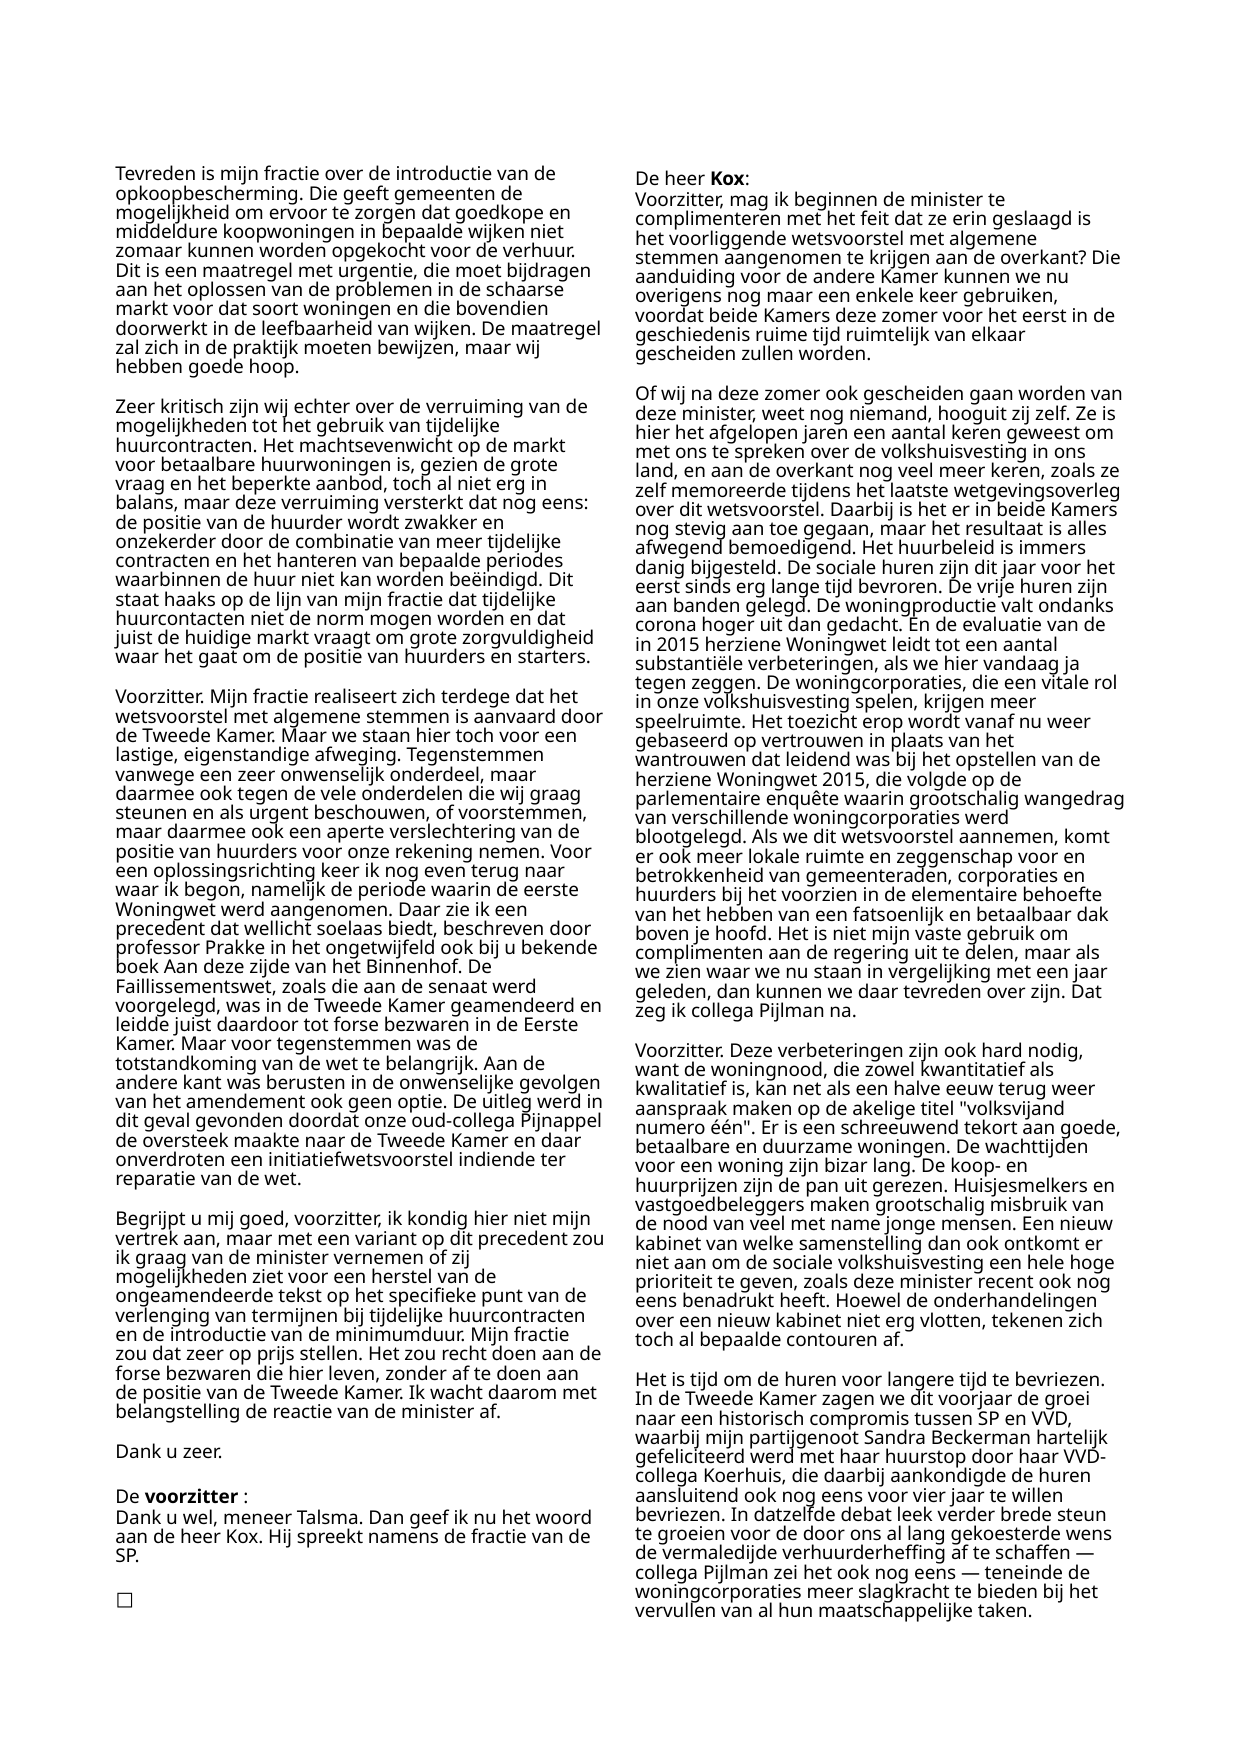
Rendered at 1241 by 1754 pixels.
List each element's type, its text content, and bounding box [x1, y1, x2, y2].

text Voorzitter, mag ik beginnen de minister te complimenteren met het feit dat ze erin geslaagd is het voorliggende wetsvoorstel met algemene stemmen aangenomen te krijgen aan de overkant? Die aanduiding voor de andere Kamer kunnen we nu overigens nog maar een enkele keer gebruiken, voordat beide Kamers deze zomer voor het eerst in de geschiedenis ruime tijd ruimtelijk van elkaar gescheiden zullen worden. [635, 191, 1125, 364]
text Begrijpt u mij goed, voorzitter, ik kondig hier niet mijn vertrek aan, maar met een variant op dit precedent zou ik graag van de minister vernemen of zij mogelijkheden ziet voor een herstel van de ongeamendeerde tekst op het specifieke punt van de verlenging van termijnen bij tijdelijke huurcontracten en de introductie van de minimumduur. Mijn fractie zou dat zeer op prijs stellen. Het zou recht doen aan de forse bezwaren die hier leven, zonder af te doen aan de positie van de Tweede Kamer. Ik wacht daarom met belangstelling de reactie van de minister af. [115, 1210, 605, 1422]
text Voorzitter. Mijn fractie realiseert zich terdege dat het wetsvoorstel met algemene stemmen is aanvaard door de Tweede Kamer. Maar we staan hier toch voor een lastige, eigenstandige afweging. Tegenstemmen vanwege een zeer onwenselijk onderdeel, maar daarmee ook tegen de vele onderdelen die wij graag steunen en als urgent beschouwen, of voorstemmen, maar daarmee ook een aperte verslechtering van de positie van huurders voor onze rekening nemen. Voor een oplossingsrichting keer ik nog even terug naar waar ik begon, namelijk de periode waarin de eerste Woningwet werd aangenomen. Daar zie ik een precedent dat wellicht soelaas biedt, beschreven door professor Prakke in het ongetwijfeld ook bij u bekende boek Aan deze zijde van het Binnenhof. De Faillissementswet, zoals die aan de senaat werd voorgelegd, was in de Tweede Kamer geamendeerd en leidde juist daardoor tot forse bezwaren in de Eerste Kamer. Maar voor tegenstemmen was de totstandkoming van de wet te belangrijk. Aan de andere kant was berusten in de onwenselijke gevolgen van het amendement ook geen optie. De uitleg werd in dit geval gevonden doordat onze oud-collega Pijnappel de oversteek maakte naar de Tweede Kamer en daar onverdroten een initiatiefwetsvoorstel indiende ter reparatie van de wet. [115, 688, 605, 1189]
text De heer Kox: [635, 165, 1125, 191]
text Dank u zeer. [115, 1443, 605, 1462]
text Zeer kritisch zijn wij echter over de verruiming van de mogelijkheden tot het gebruik van tijdelijke huurcontracten. Het machtsevenwicht op de markt voor betaalbare huurwoningen is, gezien de grote vraag en het beperkte aanbod, toch al niet erg in balans, maar deze verruiming versterkt dat nog eens: de positie van de huurder wordt zwakker en onzekerder door de combinatie van meer tijdelijke contracten en het hanteren van bepaalde periodes waarbinnen de huur niet kan worden beëindigd. Dit staat haaks op de lijn van mijn fractie dat tijdelijke huurcontacten niet de norm mogen worden en dat juist de huidige markt vraagt om grote zorgvuldigheid waar het gaat om de positie van huurders en starters. [115, 398, 605, 668]
text Dank u wel, meneer Talsma. Dan geef ik nu het woord aan de heer Kox. Hij spreekt namens de fractie van de SP. [115, 1509, 605, 1567]
text Tevreden is mijn fractie over de introductie van de opkoopbescherming. Die geeft gemeenten de mogelijkheid om ervoor te zorgen dat goedkope en middeldure koopwoningen in bepaalde wijken niet zomaar kunnen worden opgekocht voor de verhuur. Dit is een maatregel met urgentie, die moet bijdragen aan het oplossen van de problemen in de schaarse markt voor dat soort woningen en die bovendien doorwerkt in de leefbaarheid van wijken. De maatregel zal zich in de praktijk moeten bewijzen, maar wij hebben goede hoop. [115, 165, 605, 377]
text Of wij na deze zomer ook gescheiden gaan worden van deze minister, weet nog niemand, hooguit zij zelf. Ze is hier het afgelopen jaren een aantal keren geweest om met ons te spreken over de volkshuisvesting in ons land, en aan de overkant nog veel meer keren, zoals ze zelf memoreerde tijdens het laatste wetgevingsoverleg over dit wetsvoorstel. Daarbij is het er in beide Kamers nog stevig aan toe gegaan, maar het resultaat is alles afwegend bemoedigend. Het huurbeleid is immers danig bijgesteld. De sociale huren zijn dit jaar voor het eerst sinds erg lange tijd bevroren. De vrije huren zijn aan banden gelegd. De woningproductie valt ondanks corona hoger uit dan gedacht. En de evaluatie van de in 2015 herziene Woningwet leidt tot een aantal substantiële verbeteringen, als we hier vandaag ja tegen zeggen. De woningcorporaties, die een vitale rol in onze volkshuisvesting spelen, krijgen meer speelruimte. Het toezicht erop wordt vanaf nu weer gebaseerd op vertrouwen in plaats van het wantrouwen dat leidend was bij het opstellen van de herziene Woningwet 2015, die volgde op de parlementaire enquête waarin grootschalig wangedrag van verschillende woningcorporaties werd blootgelegd. Als we dit wetsvoorstel aannemen, komt er ook meer lokale ruimte en zeggenschap voor en betrokkenheid van gemeenteraden, corporaties en huurders bij het voorzien in de elementaire behoefte van het hebben van een fatsoenlijk en betaalbaar dak boven je hoofd. Het is niet mijn vaste gebruik om complimenten aan de regering uit te delen, maar als we zien waar we nu staan in vergelijking met een jaar geleden, dan kunnen we daar tevreden over zijn. Dat zeg ik collega Pijlman na. [635, 385, 1125, 1021]
text Het is tijd om de huren voor langere tijd te bevriezen. In de Tweede Kamer zagen we dit voorjaar de groei naar een historisch compromis tussen SP en VVD, waarbij mijn partijgenoot Sandra Beckerman hartelijk gefeliciteerd werd met haar huurstop door haar VVD-collega Koerhuis, die daarbij aankondigde de huren aansluitend ook nog eens voor vier jaar te willen bevriezen. In datzelfde debat leek verder brede steun te groeien voor de door ons al lang gekoesterde wens de vermaledijde verhuurderheffing af te schaffen — collega Pijlman zei het ook nog eens — teneinde de woningcorporaties meer slagkracht te bieden bij het vervullen van al hun maatschappelijke taken. [635, 1371, 1125, 1621]
text De voorzitter : [115, 1483, 605, 1509]
text Voorzitter. Deze verbeteringen zijn ook hard nodig, want de woningnood, die zowel kwantitatief als kwalitatief is, kan net als een halve eeuw terug weer aanspraak maken op de akelige titel "volksvijand numero één". Er is een schreeuwend tekort aan goede, betaalbare en duurzame woningen. De wachttijden voor een woning zijn bizar lang. De koop- en huurprijzen zijn de pan uit gerezen. Huisjesmelkers en vastgoedbeleggers maken grootschalig misbruik van de nood van veel met name jonge mensen. Een nieuw kabinet van welke samenstelling dan ook ontkomt er niet aan om de sociale volkshuisvesting een hele hoge prioriteit te geven, zoals deze minister recent ook nog eens benadrukt heeft. Hoewel de onderhandelingen over een nieuw kabinet niet erg vlotten, tekenen zich toch al bepaalde contouren af. [635, 1042, 1125, 1350]
text ⬜ [115, 1587, 605, 1613]
